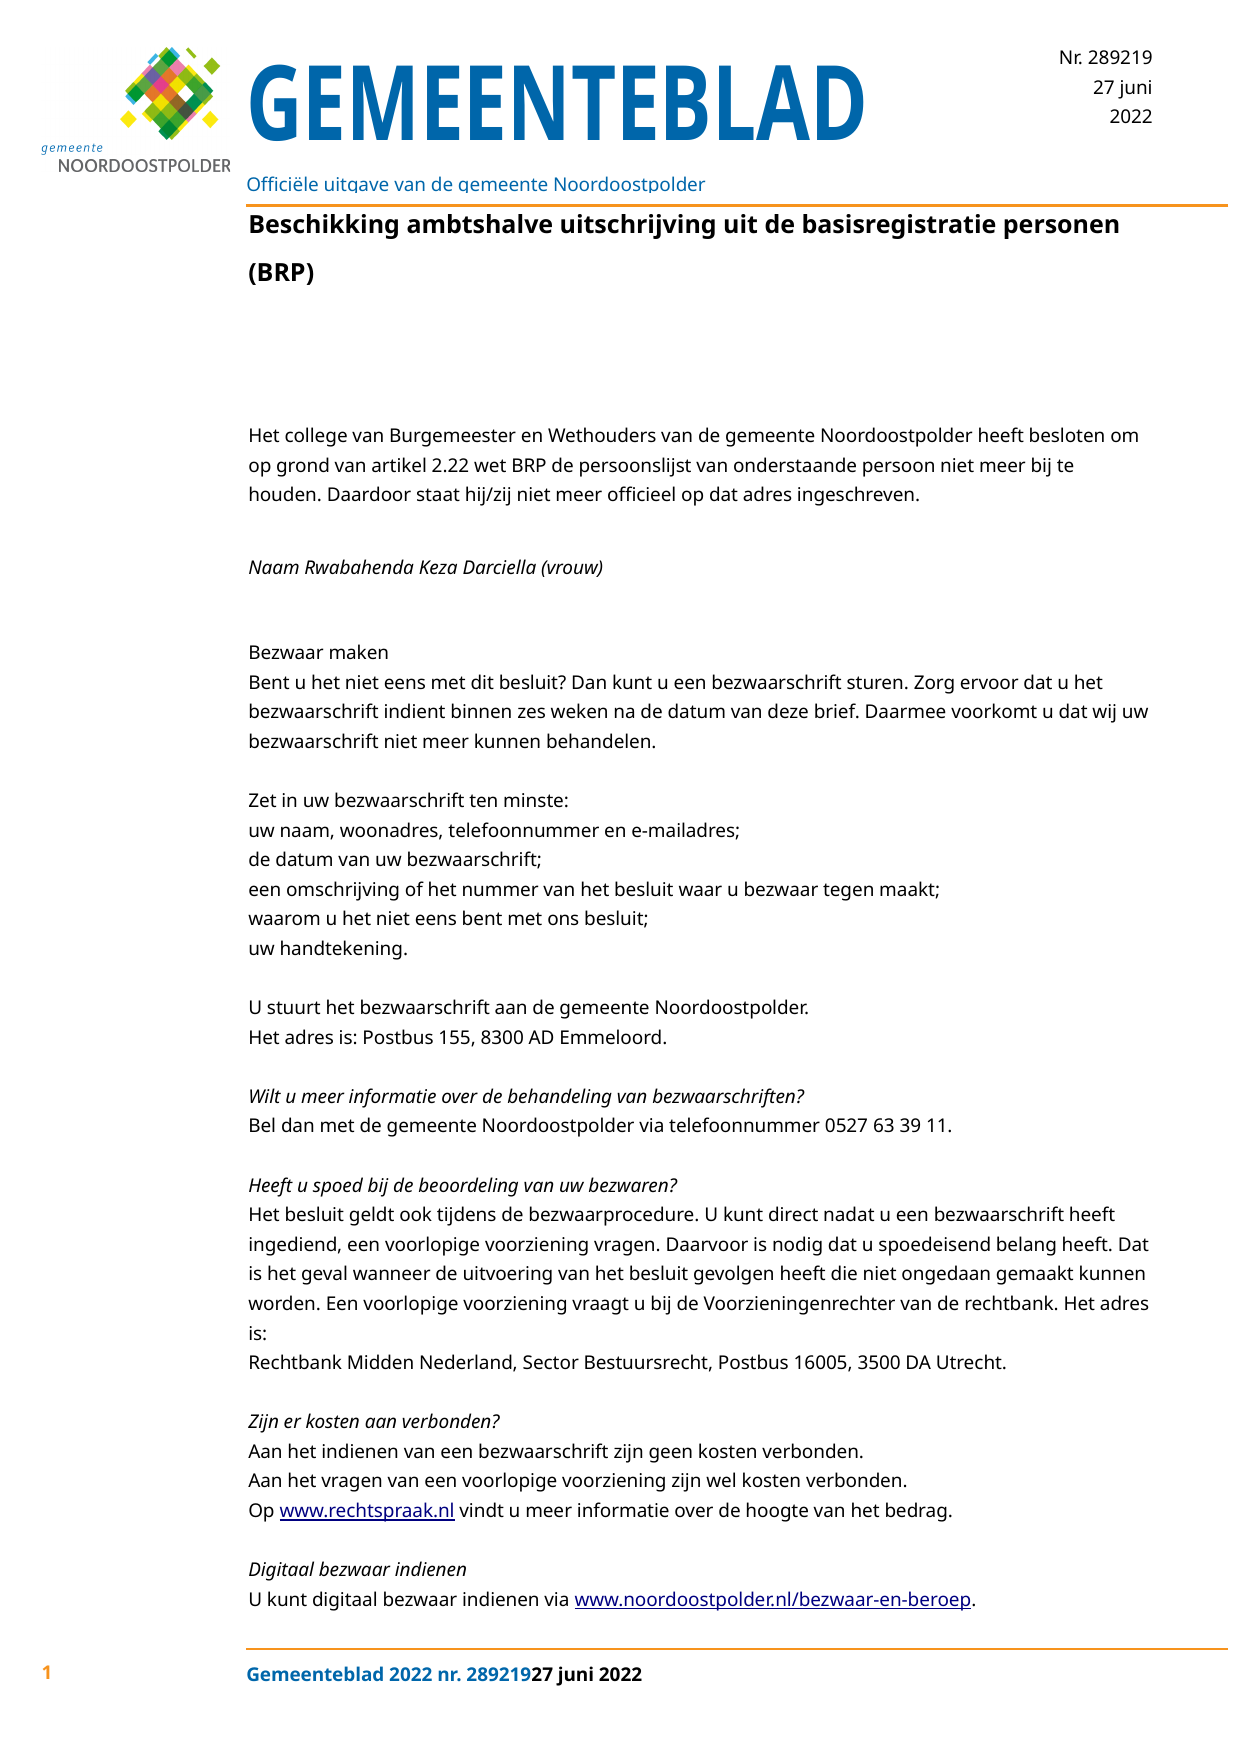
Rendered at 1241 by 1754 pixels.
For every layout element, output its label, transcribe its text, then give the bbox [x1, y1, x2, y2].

text Zet in uw bezwaarschrift ten minste: [248, 787, 1152, 813]
text Naam Rwabahenda Keza Darciella (vrouw) [248, 554, 1152, 580]
text U kunt digitaal bezwaar indienen via www.noordoostpolder.nl/bezwaar-en-beroep. [248, 1586, 1152, 1612]
text Zijn er kosten aan verbonden? [248, 1408, 1152, 1434]
text waarom u het niet eens bent met ons besluit; [248, 906, 1152, 931]
text U stuurt het bezwaarschrift aan de gemeente Noordoostpolder. [248, 994, 1152, 1020]
text Bel dan met de gemeente Noordoostpolder via telefoonnummer 0527 63 39 11. [248, 1113, 1152, 1138]
text Beschikking ambtshalve uitschrijving uit de basisregistratie personen (BRP) [248, 207, 1152, 288]
text Aan het indienen van een bezwaarschrift zijn geen kosten verbonden. [248, 1438, 1152, 1464]
text Op www.rechtspraak.nl vindt u meer informatie over de hoogte van het bedrag. [248, 1497, 1152, 1523]
text Aan het vragen van een voorlopige voorziening zijn wel kosten verbonden. [248, 1468, 1152, 1493]
text uw handtekening. [248, 935, 1152, 961]
text Het college van Burgemeester en Wethouders van de gemeente Noordoostpolder heeft besloten om op grond van artikel 2.22 wet BRP de persoonslijst van onderstaande persoon niet meer bij te houden. Daardoor staat hij/zij niet meer officieel op dat adres ingeschreven. [248, 422, 1152, 507]
text een omschrijving of het nummer van het besluit waar u bezwaar tegen maakt; [248, 876, 1152, 902]
text Rechtbank Midden Nederland, Sector Bestuursrecht, Postbus 16005, 3500 DA Utrecht. [248, 1349, 1152, 1375]
text Bent u het niet eens met dit besluit? Dan kunt u een bezwaarschrift sturen. Zorg ervoor dat u het bezwaarschrift indient binnen zes weken na de datum van deze brief. Daarmee voorkomt u dat wij uw bezwaarschrift niet meer kunnen behandelen. [248, 669, 1152, 754]
text de datum van uw bezwaarschrift; [248, 846, 1152, 872]
text Het adres is: Postbus 155, 8300 AD Emmeloord. [248, 1024, 1152, 1049]
picture [41, 47, 231, 172]
text Het besluit geldt ook tijdens de bezwaarprocedure. U kunt direct nadat u een bezwaarschrift heeft ingediend, een voorlopige voorziening vragen. Daarvoor is nodig dat u spoedeisend belang heeft. Dat is het geval wanneer de uitvoering van het besluit gevolgen heeft die niet ongedaan gemaakt kunnen worden. Een voorlopige voorziening vraagt u bij de Voorzieningenrechter van de rechtbank. Het adres is: [248, 1201, 1152, 1345]
text Heeft u spoed bij de beoordeling van uw bezwaren? [248, 1172, 1152, 1197]
text uw naam, woonadres, telefoonnummer en e-mailadres; [248, 817, 1152, 842]
text Bezwaar maken [248, 639, 1152, 665]
text Wilt u meer informatie over de behandeling van bezwaarschriften? [248, 1083, 1152, 1109]
text Digitaal bezwaar indienen [248, 1556, 1152, 1582]
